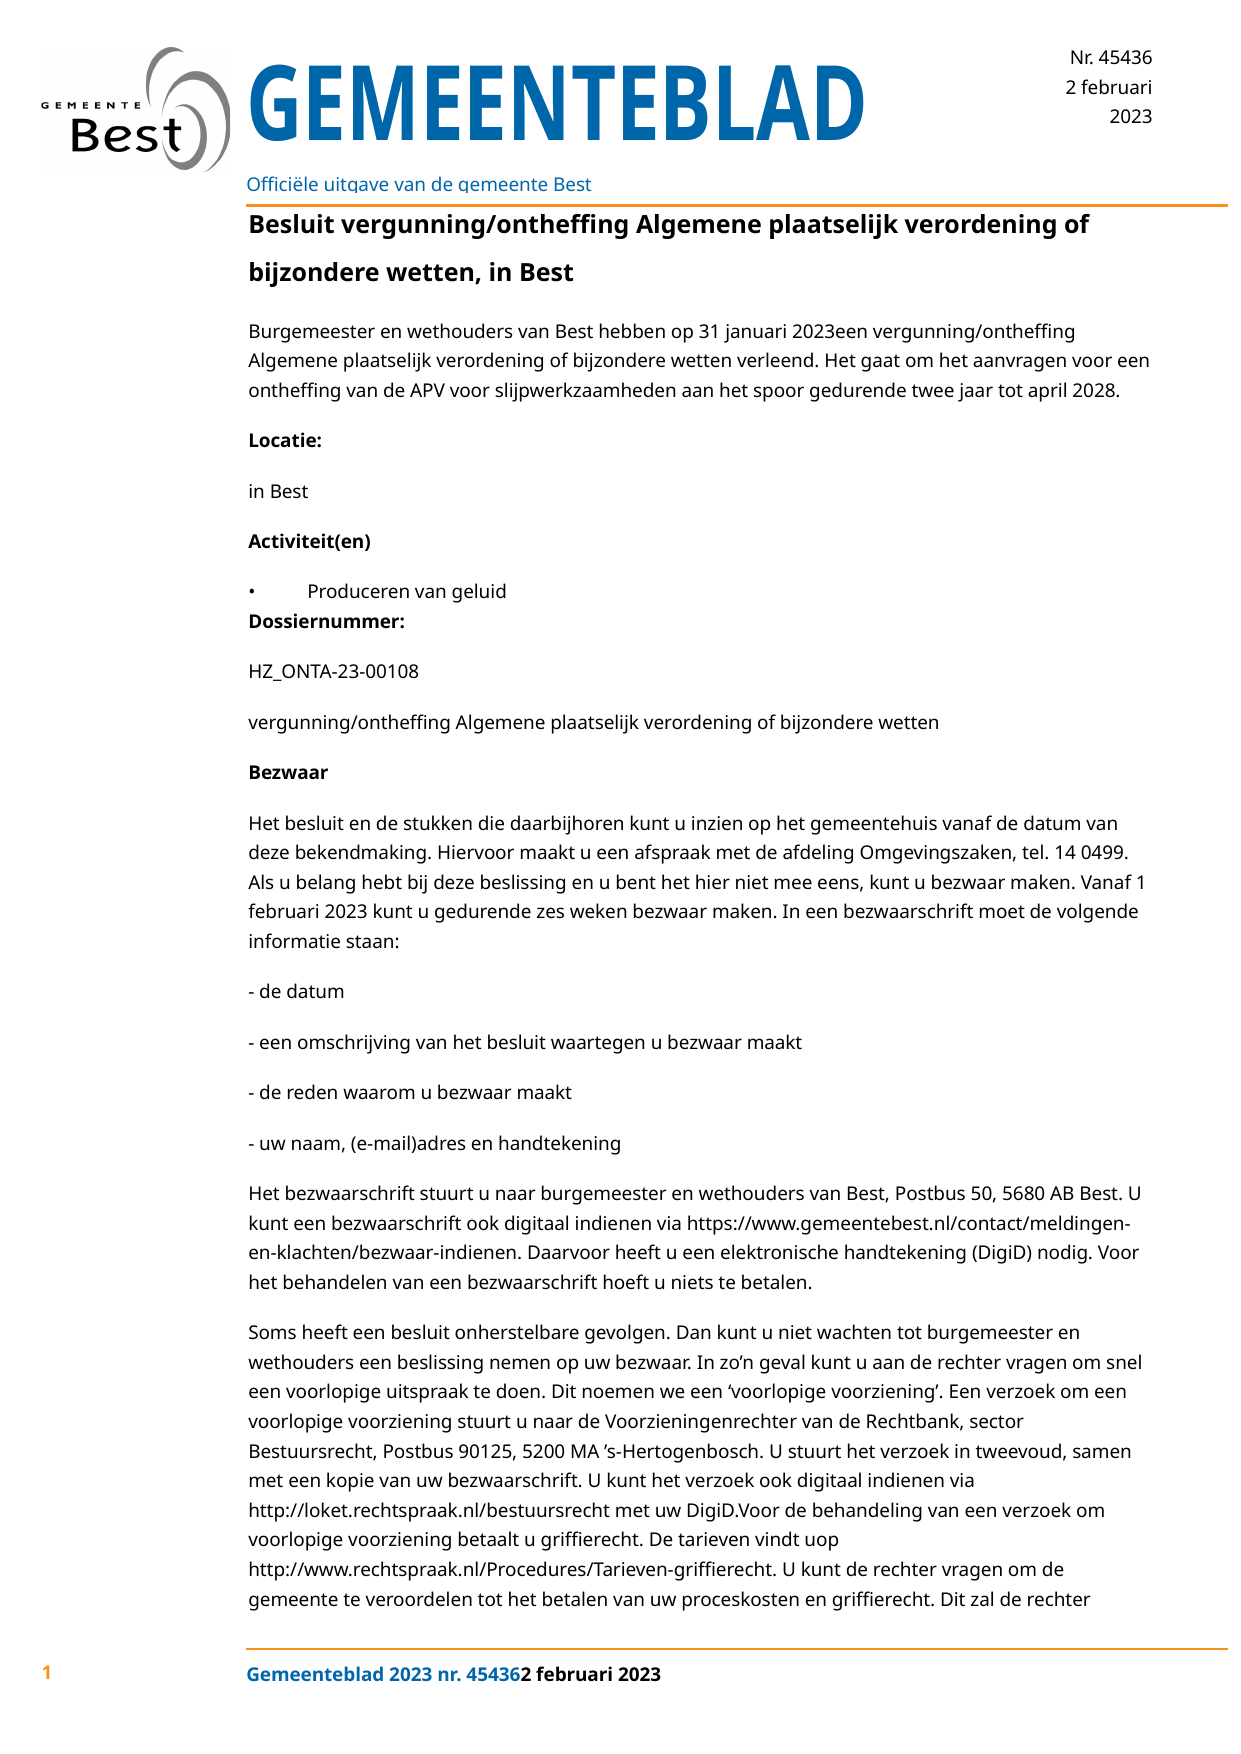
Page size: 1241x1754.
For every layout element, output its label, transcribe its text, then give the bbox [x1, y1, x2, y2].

text - een omschrijving van het besluit waartegen u bezwaar maakt [248, 1029, 1152, 1055]
text Het bezwaarschrift stuurt u naar burgemeester en wethouders van Best, Postbus 50, 5680 AB Best. U kunt een bezwaarschrift ook digitaal indienen via https://www.gemeentebest.nl/contact/meldingen-en-klachten/bezwaar-indienen. Daarvoor heeft u een elektronische handtekening (DigiD) nodig. Voor het behandelen van een bezwaarschrift hoeft u niets te betalen. [248, 1180, 1152, 1295]
text Locatie: [248, 427, 1152, 453]
text HZ_ONTA-23-00108 [248, 659, 1152, 684]
text in Best [248, 478, 1152, 504]
picture [41, 47, 231, 172]
text Het besluit en de stukken die daarbijhoren kunt u inzien op het gemeentehuis vanaf de datum van deze bekendmaking. Hiervoor maakt u een afspraak met de afdeling Omgevingszaken, tel. 14 0499. Als u belang hebt bij deze beslissing en u bent het hier niet mee eens, kunt u bezwaar maken. Vanaf 1 februari 2023 kunt u gedurende zes weken bezwaar maken. In een bezwaarschrift moet de volgende informatie staan: [248, 810, 1152, 954]
text Dossiernummer: [248, 608, 1152, 634]
text Bezwaar [248, 759, 1152, 785]
text Burgemeester en wethouders van Best hebben op 31 januari 2023een vergunning/ontheffing Algemene plaatselijk verordening of bijzondere wetten verleend. Het gaat om het aanvragen voor een ontheffing van de APV voor slijpwerkzaamheden aan het spoor gedurende twee jaar tot april 2028. [248, 318, 1152, 403]
text vergunning/ontheffing Algemene plaatselijk verordening of bijzondere wetten [248, 709, 1152, 735]
text Soms heeft een besluit onherstelbare gevolgen. Dan kunt u niet wachten tot burgemeester en wethouders een beslissing nemen op uw bezwaar. In zo’n geval kunt u aan de rechter vragen om snel een voorlopige uitspraak te doen. Dit noemen we een ‘voorlopige voorziening’. Een verzoek om een voorlopige voorziening stuurt u naar de Voorzieningenrechter van de Rechtbank, sector Bestuursrecht, Postbus 90125, 5200 MA ’s-Hertogenbosch. U stuurt het verzoek in tweevoud, samen met een kopie van uw bezwaarschrift. U kunt het verzoek ook digitaal indienen via http://loket.rechtspraak.nl/bestuursrecht met uw DigiD.Voor de behandeling van een verzoek om voorlopige voorziening betaalt u griffierecht. De tarieven vindt uop http://www.rechtspraak.nl/Procedures/Tarieven-griffierecht. U kunt de rechter vragen om de gemeente te veroordelen tot het betalen van uw proceskosten en griffierecht. Dit zal de rechter [248, 1319, 1152, 1612]
text - de datum [248, 979, 1152, 1004]
text Besluit vergunning/ontheffing Algemene plaatselijk verordening of bijzondere wetten, in Best [248, 207, 1152, 288]
text - de reden waarom u bezwaar maakt [248, 1079, 1152, 1105]
list Produceren van geluid [248, 579, 1152, 604]
text Activiteit(en) [248, 528, 1152, 554]
text - uw naam, (e-mail)adres en handtekening [248, 1130, 1152, 1156]
